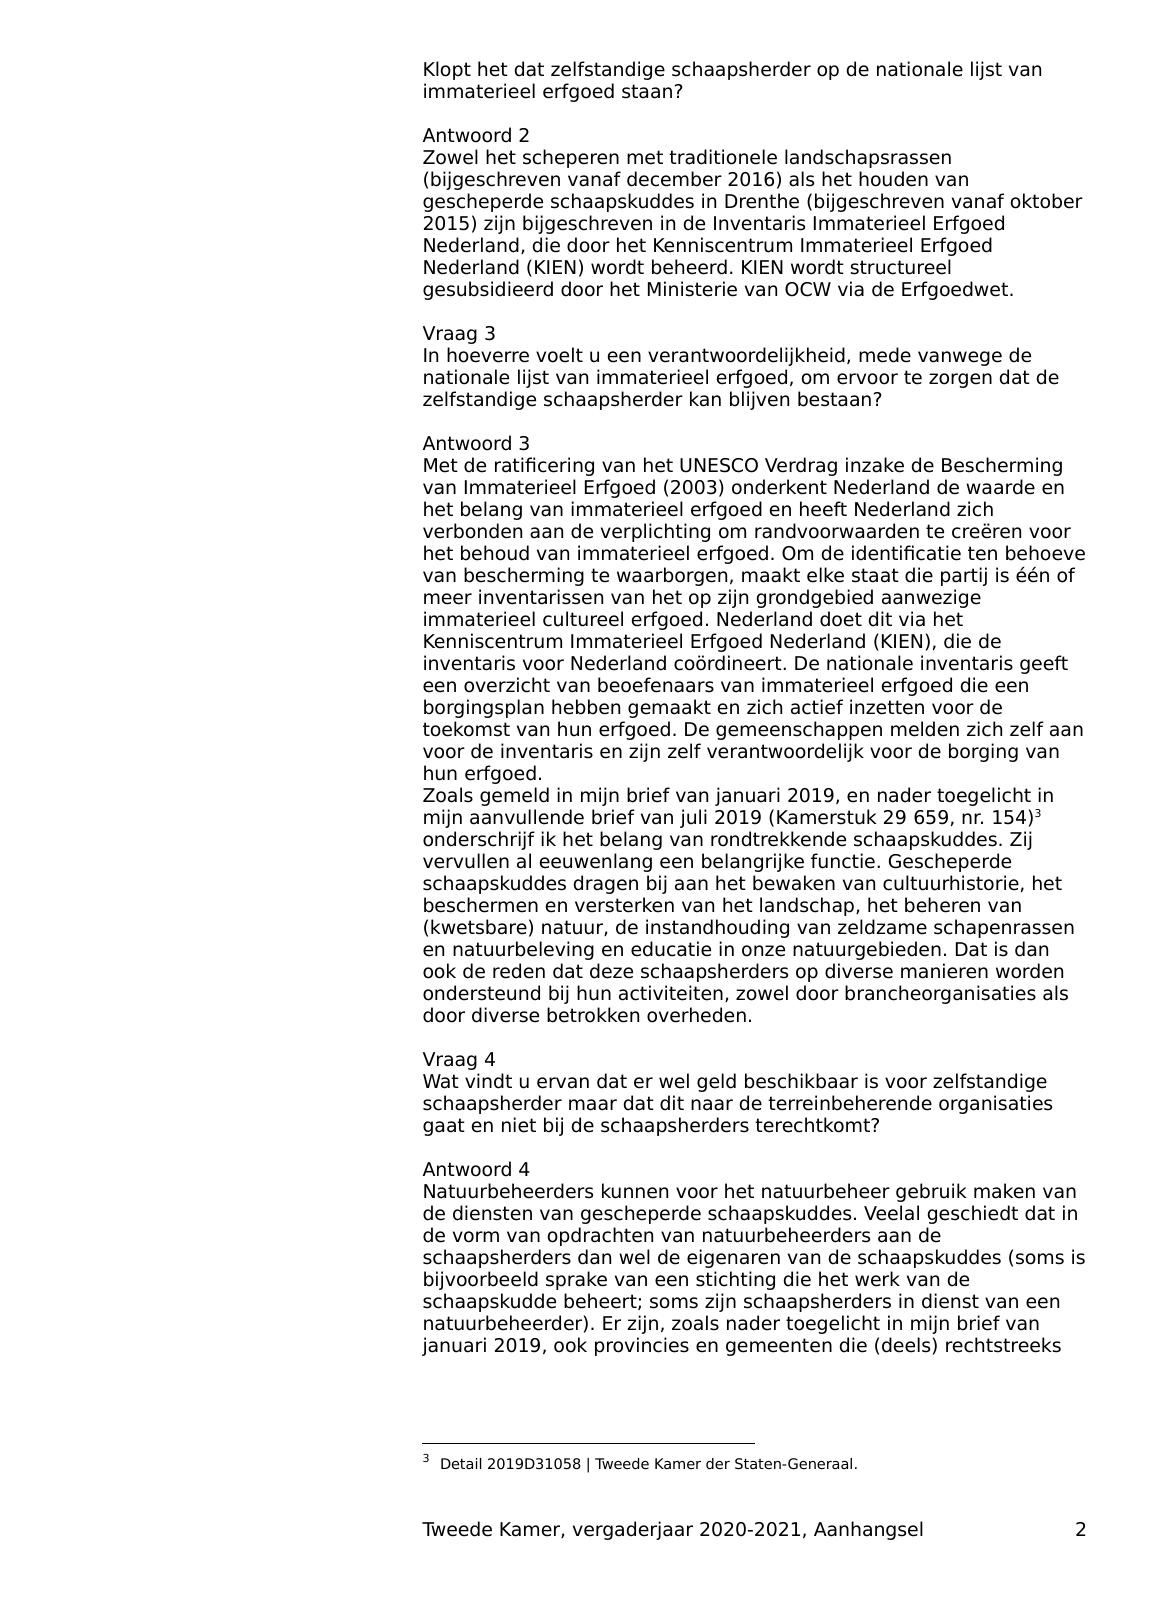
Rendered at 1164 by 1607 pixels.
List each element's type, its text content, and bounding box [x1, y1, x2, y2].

text Vraag 4 [422, 1049, 1087, 1071]
text Met de ratificering van het UNESCO Verdrag inzake de Bescherming van Immaterieel Erfgoed (2003) onderkent Nederland de waarde en het belang van immaterieel erfgoed en heeft Nederland zich verbonden aan de verplichting om randvoorwaarden te creëren voor het behoud van immaterieel erfgoed. Om de identificatie ten behoeve van bescherming te waarborgen, maakt elke staat die partij is één of meer inventarissen van het op zijn grondgebied aanwezige immaterieel cultureel erfgoed. Nederland doet dit via het Kenniscentrum Immaterieel Erfgoed Nederland (KIEN), die de inventaris voor Nederland coördineert. De nationale inventaris geeft een overzicht van beoefenaars van immaterieel erfgoed die een borgingsplan hebben gemaakt en zich actief inzetten voor de toekomst van hun erfgoed. De gemeenschappen melden zich zelf aan voor de inventaris en zijn zelf verantwoordelijk voor de borging van hun erfgoed. [422, 455, 1087, 785]
text Klopt het dat zelfstandige schaapsherder op de nationale lijst van immaterieel erfgoed staan? [422, 59, 1087, 103]
text Wat vindt u ervan dat er wel geld beschikbaar is voor zelfstandige schaapsherder maar dat dit naar de terreinbeherende organisaties gaat en niet bij de schaapsherders terechtkomt? [422, 1071, 1087, 1137]
text Antwoord 4 [422, 1159, 1087, 1181]
text Antwoord 2 [422, 125, 1087, 147]
text Antwoord 3 [422, 433, 1087, 455]
text Zowel het scheperen met traditionele landschapsrassen (bijgeschreven vanaf december 2016) als het houden van gescheperde schaapskuddes in Drenthe (bijgeschreven vanaf oktober 2015) zijn bijgeschreven in de Inventaris Immaterieel Erfgoed Nederland, die door het Kenniscentrum Immaterieel Erfgoed Nederland (KIEN) wordt beheerd. KIEN wordt structureel gesubsidieerd door het Ministerie van OCW via de Erfgoedwet. [422, 147, 1087, 301]
text Natuurbeheerders kunnen voor het natuurbeheer gebruik maken van de diensten van gescheperde schaapskuddes. Veelal geschiedt dat in de vorm van opdrachten van natuurbeheerders aan de schaapsherders dan wel de eigenaren van de schaapskuddes (soms is bijvoorbeeld sprake van een stichting die het werk van de schaapskudde beheert; soms zijn schaapsherders in dienst van een natuurbeheerder). Er zijn, zoals nader toegelicht in mijn brief van januari 2019, ook provincies en gemeenten die (deels) rechtstreeks [422, 1181, 1087, 1357]
text Zoals gemeld in mijn brief van januari 2019, en nader toegelicht in mijn aanvullende brief van juli 2019 (Kamerstuk 29 659, nr. 154) onderschrijf ik het belang van rondtrekkende schaapskuddes. Zij vervullen al eeuwenlang een belangrijke functie. Gescheperde schaapskuddes dragen bij aan het bewaken van cultuurhistorie, het beschermen en versterken van het landschap, het beheren van (kwetsbare) natuur, de instandhouding van zeldzame schapenrassen en natuurbeleving en educatie in onze natuurgebieden. Dat is dan ook de reden dat deze schaapsherders op diverse manieren worden ondersteund bij hun activiteiten, zowel door brancheorganisaties als door diverse betrokken overheden. [422, 785, 1087, 1027]
text In hoeverre voelt u een verantwoordelijkheid, mede vanwege de nationale lijst van immaterieel erfgoed, om ervoor te zorgen dat de zelfstandige schaapsherder kan blijven bestaan? [422, 345, 1087, 411]
text Detail 2019D31058 | Tweede Kamer der Staten-Generaal. [422, 1452, 1087, 1474]
text Vraag 3 [422, 323, 1087, 345]
